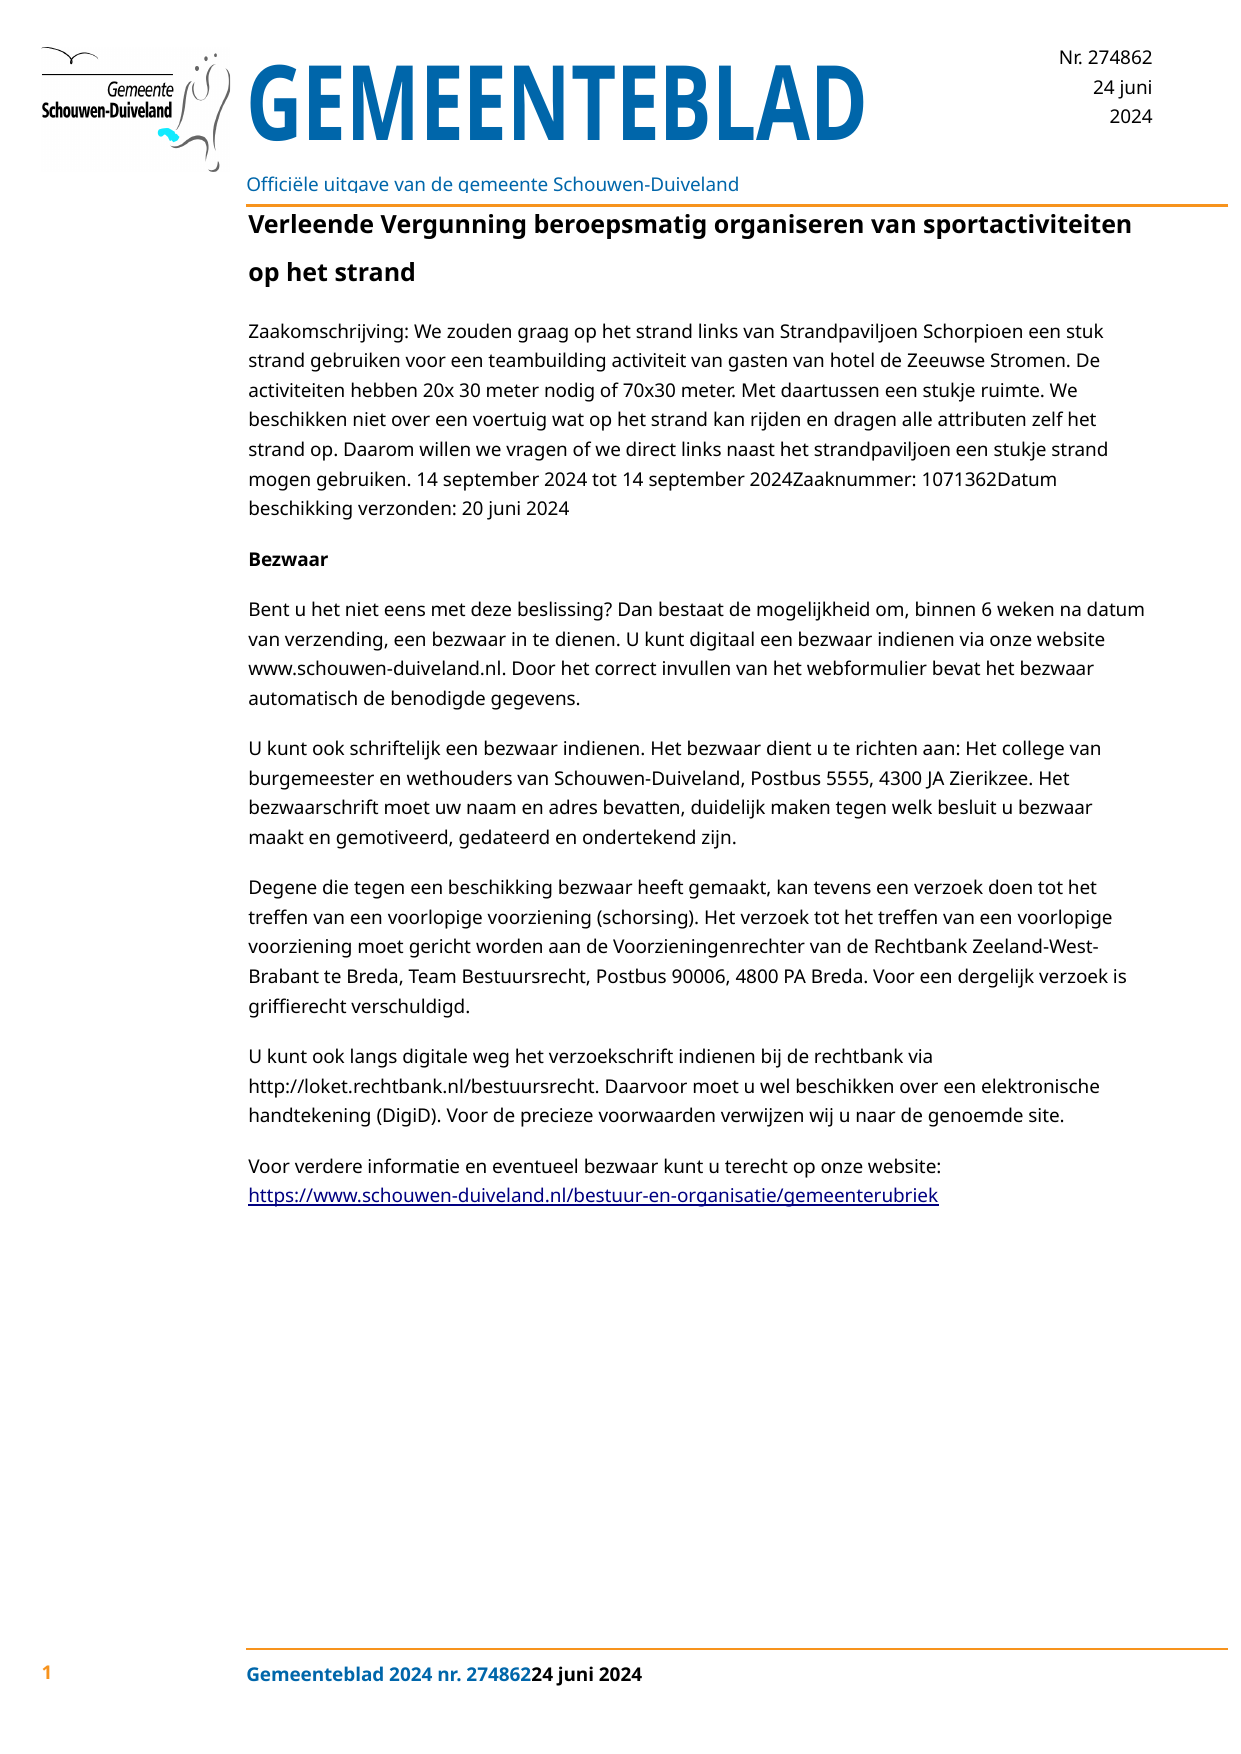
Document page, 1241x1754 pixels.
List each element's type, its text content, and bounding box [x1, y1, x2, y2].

text Zaakomschrijving: We zouden graag op het strand links van Strandpaviljoen Schorpioen een stuk strand gebruiken voor een teambuilding activiteit van gasten van hotel de Zeeuwse Stromen. De activiteiten hebben 20x 30 meter nodig of 70x30 meter. Met daartussen een stukje ruimte. We beschikken niet over een voertuig wat op het strand kan rijden en dragen alle attributen zelf het strand op. Daarom willen we vragen of we direct links naast het strandpaviljoen een stukje strand mogen gebruiken. 14 september 2024 tot 14 september 2024Zaaknummer: 1071362Datum beschikking verzonden: 20 juni 2024 [248, 318, 1152, 521]
picture [41, 47, 231, 172]
text U kunt ook langs digitale weg het verzoekschrift indienen bij de rechtbank via http://loket.rechtbank.nl/bestuursrecht. Daarvoor moet u wel beschikken over een elektronische handtekening (DigiD). Voor de precieze voorwaarden verwijzen wij u naar de genoemde site. [248, 1043, 1152, 1128]
text U kunt ook schriftelijk een bezwaar indienen. Het bezwaar dient u te richten aan: Het college van burgemeester en wethouders van Schouwen-Duiveland, Postbus 5555, 4300 JA Zierikzee. Het bezwaarschrift moet uw naam en adres bevatten, duidelijk maken tegen welk besluit u bezwaar maakt en gemotiveerd, gedateerd en ondertekend zijn. [248, 735, 1152, 850]
text Bent u het niet eens met deze beslissing? Dan bestaat de mogelijkheid om, binnen 6 weken na datum van verzending, een bezwaar in te dienen. U kunt digitaal een bezwaar indienen via onze website www.schouwen-duiveland.nl. Door het correct invullen van het webformulier bevat het bezwaar automatisch de benodigde gegevens. [248, 596, 1152, 711]
text Bezwaar [248, 546, 1152, 572]
text Voor verdere informatie en eventueel bezwaar kunt u terecht op onze website: https://www.schouwen-duiveland.nl/bestuur-en-organisatie/gemeenterubriek [248, 1153, 1152, 1208]
text Verleende Vergunning beroepsmatig organiseren van sportactiviteiten op het strand [248, 207, 1152, 288]
text Degene die tegen een beschikking bezwaar heeft gemaakt, kan tevens een verzoek doen tot het treffen van een voorlopige voorziening (schorsing). Het verzoek tot het treffen van een voorlopige voorziening moet gericht worden aan de Voorzieningenrechter van de Rechtbank Zeeland-West-Brabant te Breda, Team Bestuursrecht, Postbus 90006, 4800 PA Breda. Voor een dergelijk verzoek is griffierecht verschuldigd. [248, 874, 1152, 1019]
